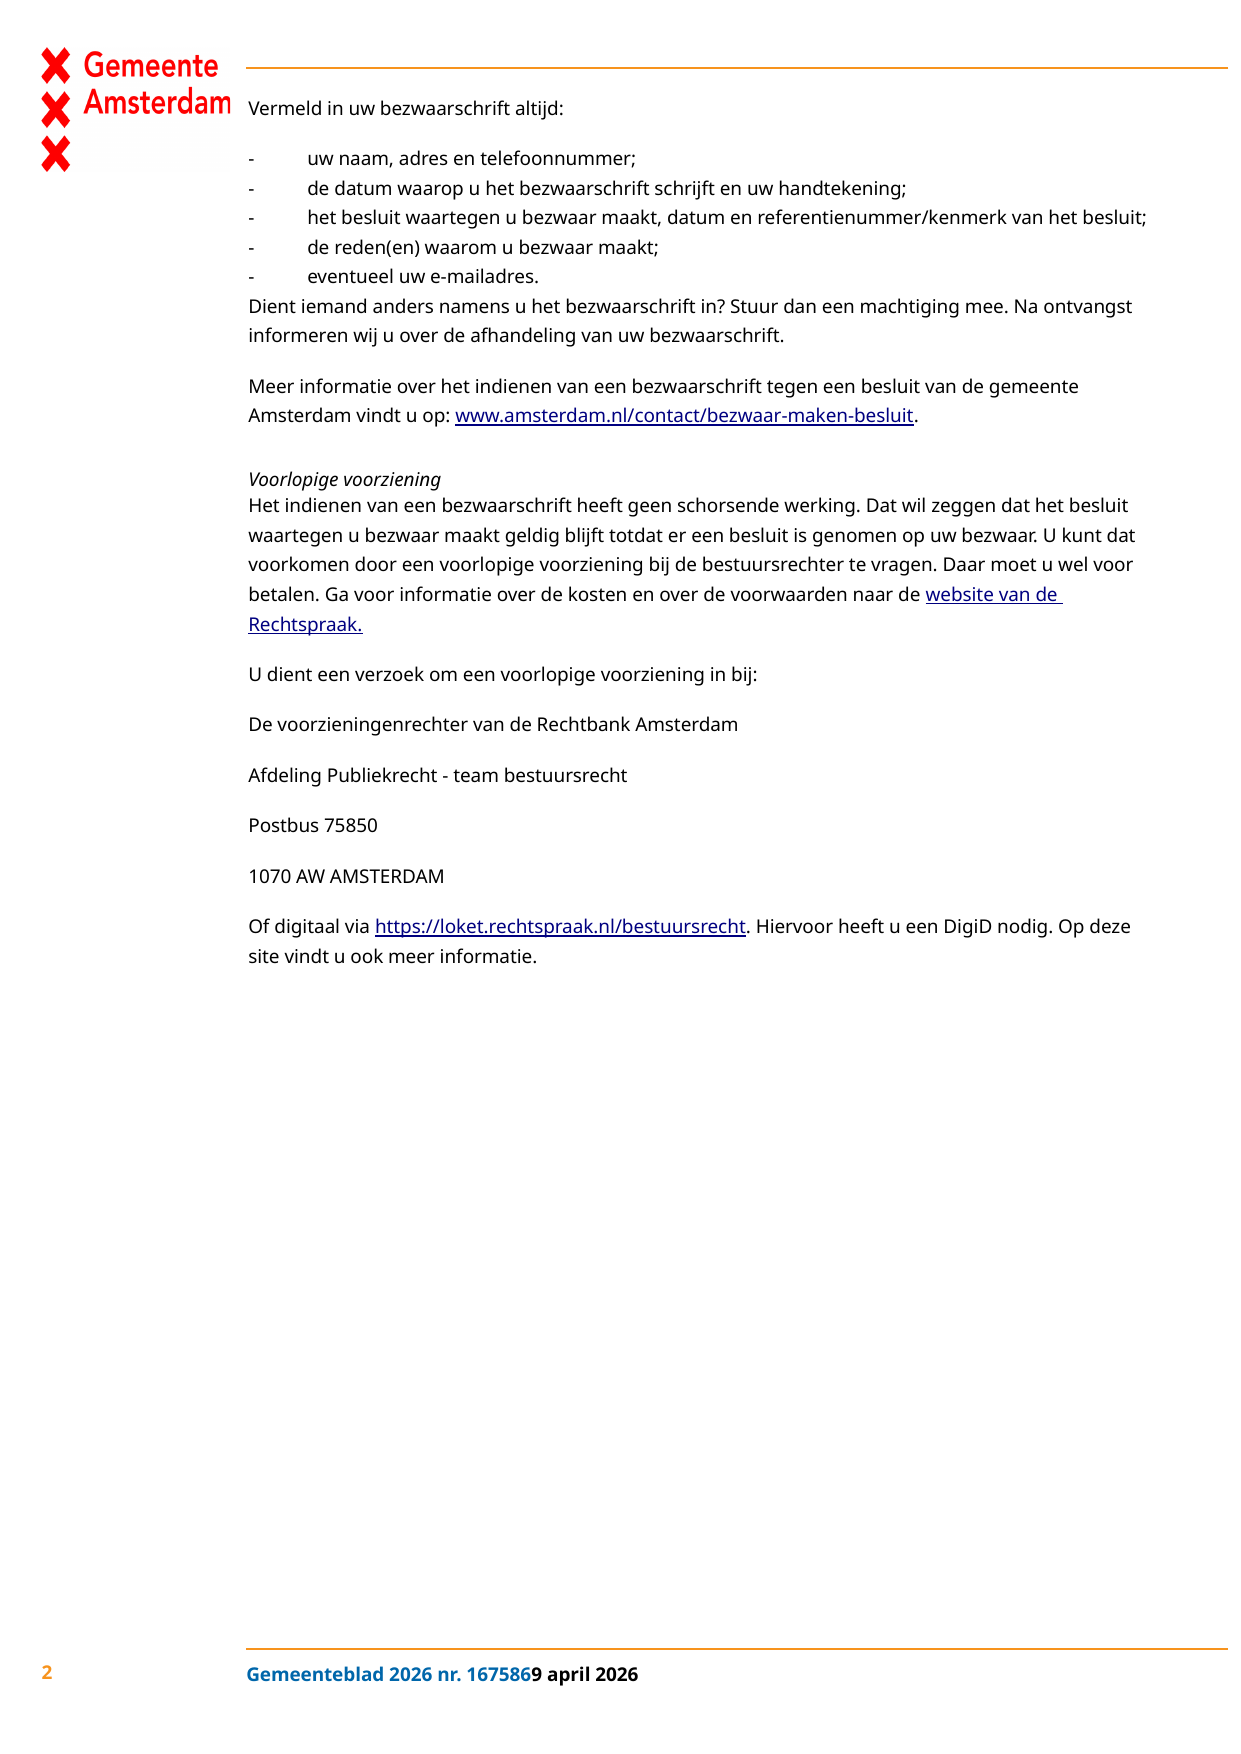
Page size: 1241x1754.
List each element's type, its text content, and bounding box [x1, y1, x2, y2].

text De voorzieningenrechter van de Rechtbank Amsterdam [248, 712, 1152, 737]
text Vermeld in uw bezwaarschrift altijd: [248, 95, 1152, 121]
list de datum waarop u het bezwaarschrift schrijft en uw handtekening; [248, 175, 1152, 201]
text Het indienen van een bezwaarschrift heeft geen schorsende werking. Dat wil zeggen dat het besluit waartegen u bezwaar maakt geldig blijft totdat er een besluit is genomen op uw bezwaar. U kunt dat voorkomen door een voorlopige voorziening bij de bestuursrechter te vragen. Daar moet u wel voor betalen. Ga voor informatie over de kosten en over de voorwaarden naar de website van de Rechtspraak. [248, 492, 1152, 636]
text Postbus 75850 [248, 812, 1152, 838]
text Dient iemand anders namens u het bezwaarschrift in? Stuur dan een machtiging mee. Na ontvangst informeren wij u over de afhandeling van uw bezwaarschrift. [248, 293, 1152, 348]
list de reden(en) waarom u bezwaar maakt; [248, 234, 1152, 260]
text Meer informatie over het indienen van een bezwaarschrift tegen een besluit van de gemeente Amsterdam vindt u op: www.amsterdam.nl/contact/bezwaar-maken-besluit. [248, 373, 1152, 428]
picture [41, 47, 231, 172]
list uw naam, adres en telefoonnummer; [248, 145, 1152, 171]
text Of digitaal via https://loket.rechtspraak.nl/bestuursrecht. Hiervoor heeft u een DigiD nodig. Op deze site vindt u ook meer informatie. [248, 913, 1152, 968]
text Afdeling Publiekrecht - team bestuursrecht [248, 762, 1152, 788]
list eventueel uw e-mailadres. [248, 263, 1152, 289]
text 1070 AW AMSTERDAM [248, 863, 1152, 888]
text U dient een verzoek om een voorlopige voorziening in bij: [248, 661, 1152, 687]
text Voorlopige voorziening [248, 467, 1152, 492]
list het besluit waartegen u bezwaar maakt, datum en referentienummer/kenmerk van het besluit; [248, 204, 1152, 230]
